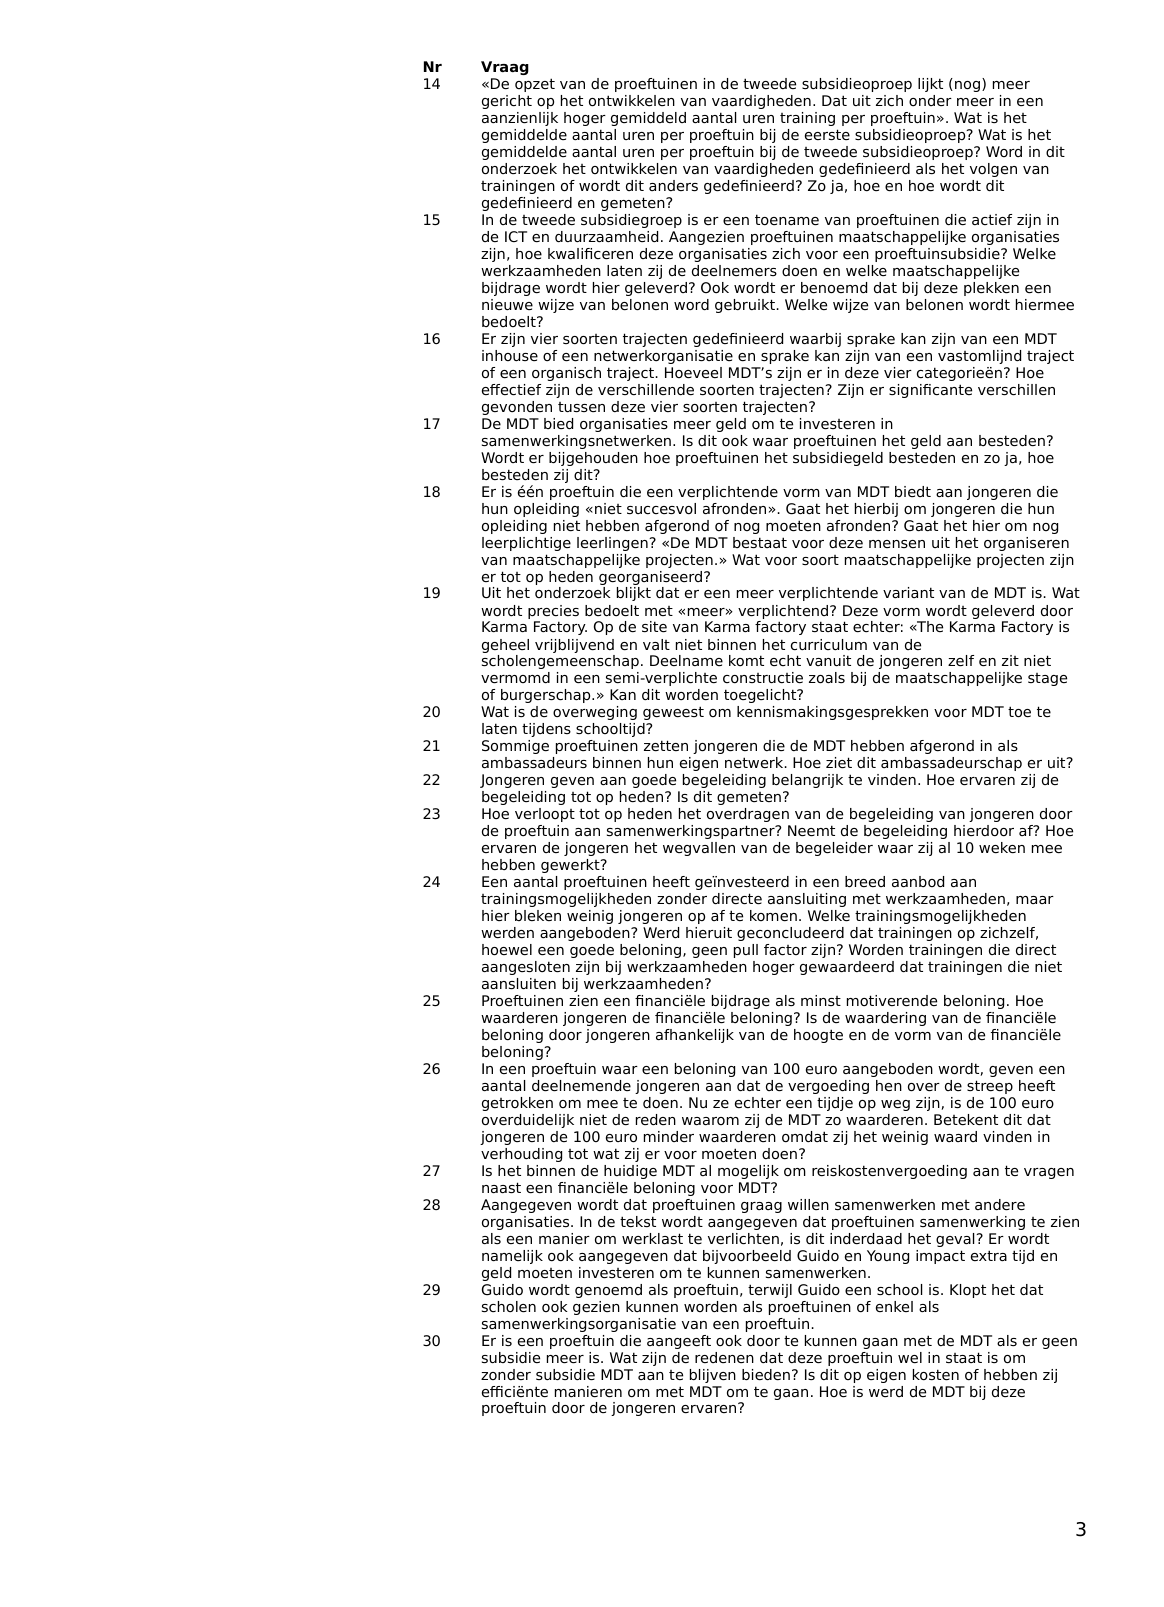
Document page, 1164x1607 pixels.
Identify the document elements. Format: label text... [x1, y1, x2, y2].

table_cell 20 [422, 704, 475, 738]
table_cell 28 [422, 1197, 475, 1282]
table_cell Aangegeven wordt dat proeftuinen graag willen samenwerken met andere organisaties. In de tekst wordt aangegeven dat proeftuinen samenwerking te zien als een manier om werklast te verlichten, is dit inderdaad het geval? Er wordt namelijk ook aangegeven dat bijvoorbeeld Guido en Young impact extra tijd en geld moeten investeren om te kunnen samenwerken. [475, 1197, 1087, 1282]
table_cell 14 [422, 76, 475, 212]
table_cell Guido wordt genoemd als proeftuin, terwijl Guido een school is. Klopt het dat scholen ook gezien kunnen worden als proeftuinen of enkel als samenwerkingsorganisatie van een proeftuin. [475, 1282, 1087, 1332]
table_cell Hoe verloopt tot op heden het overdragen van de begeleiding van jongeren door de proeftuin aan samenwerkingspartner? Neemt de begeleiding hierdoor af? Hoe ervaren de jongeren het wegvallen van de begeleider waar zij al 10 weken mee hebben gewerkt? [475, 806, 1087, 874]
table_cell 30 [422, 1333, 475, 1417]
table_cell Er zijn vier soorten trajecten gedefinieerd waarbij sprake kan zijn van een MDT inhouse of een netwerkorganisatie en sprake kan zijn van een vastomlijnd traject of een organisch traject. Hoeveel MDT’s zijn er in deze vier categorieën? Hoe effectief zijn de verschillende soorten trajecten? Zijn er significante verschillen gevonden tussen deze vier soorten trajecten? [475, 331, 1087, 416]
table_cell In de tweede subsidiegroep is er een toename van proeftuinen die actief zijn in de ICT en duurzaamheid. Aangezien proeftuinen maatschappelijke organisaties zijn, hoe kwalificeren deze organisaties zich voor een proeftuinsubsidie? Welke werkzaamheden laten zij de deelnemers doen en welke maatschappelijke bijdrage wordt hier geleverd? Ook wordt er benoemd dat bij deze plekken een nieuwe wijze van belonen word gebruikt. Welke wijze van belonen wordt hiermee bedoelt? [475, 212, 1087, 331]
table_cell 16 [422, 331, 475, 416]
table_cell 17 [422, 416, 475, 483]
table_cell 27 [422, 1163, 475, 1197]
table_cell 18 [422, 484, 475, 585]
table_cell 26 [422, 1061, 475, 1163]
table_cell De MDT bied organisaties meer geld om te investeren in samenwerkingsnetwerken. Is dit ook waar proeftuinen het geld aan besteden? Wordt er bijgehouden hoe proeftuinen het subsidiegeld besteden en zo ja, hoe besteden zij dit? [475, 416, 1087, 483]
table_cell Proeftuinen zien een financiële bijdrage als minst motiverende beloning. Hoe waarderen jongeren de financiële beloning? Is de waardering van de financiële beloning door jongeren afhankelijk van de hoogte en de vorm van de financiële beloning? [475, 993, 1087, 1061]
table_cell 23 [422, 806, 475, 874]
table_cell 24 [422, 874, 475, 993]
table_cell «De opzet van de proeftuinen in de tweede subsidieoproep lijkt (nog) meer gericht op het ontwikkelen van vaardigheden. Dat uit zich onder meer in een aanzienlijk hoger gemiddeld aantal uren training per proeftuin». Wat is het gemiddelde aantal uren per proeftuin bij de eerste subsidieoproep? Wat is het gemiddelde aantal uren per proeftuin bij de tweede subsidieoproep? Word in dit onderzoek het ontwikkelen van vaardigheden gedefinieerd als het volgen van trainingen of wordt dit anders gedefinieerd? Zo ja, hoe en hoe wordt dit gedefinieerd en gemeten? [475, 76, 1087, 212]
table_cell Sommige proeftuinen zetten jongeren die de MDT hebben afgerond in als ambassadeurs binnen hun eigen netwerk. Hoe ziet dit ambassadeurschap er uit? [475, 738, 1087, 772]
table_cell 29 [422, 1282, 475, 1332]
table_cell Is het binnen de huidige MDT al mogelijk om reiskostenvergoeding aan te vragen naast een financiële beloning voor MDT? [475, 1163, 1087, 1197]
table_cell In een proeftuin waar een beloning van 100 euro aangeboden wordt, geven een aantal deelnemende jongeren aan dat de vergoeding hen over de streep heeft getrokken om mee te doen. Nu ze echter een tijdje op weg zijn, is de 100 euro overduidelijk niet de reden waarom zij de MDT zo waarderen. Betekent dit dat jongeren de 100 euro minder waarderen omdat zij het weinig waard vinden in verhouding tot wat zij er voor moeten doen? [475, 1061, 1087, 1163]
table_cell Uit het onderzoek blijkt dat er een meer verplichtende variant van de MDT is. Wat wordt precies bedoelt met «meer» verplichtend? Deze vorm wordt geleverd door Karma Factory. Op de site van Karma factory staat echter: «The Karma Factory is geheel vrijblijvend en valt niet binnen het curriculum van de scholengemeenschap. Deelname komt echt vanuit de jongeren zelf en zit niet vermomd in een semi-verplichte constructie zoals bij de maatschappelijke stage of burgerschap.» Kan dit worden toegelicht? [475, 585, 1087, 704]
table_cell Wat is de overweging geweest om kennismakingsgesprekken voor MDT toe te laten tijdens schooltijd? [475, 704, 1087, 738]
table_cell 15 [422, 212, 475, 331]
table_cell Een aantal proeftuinen heeft geïnvesteerd in een breed aanbod aan trainingsmogelijkheden zonder directe aansluiting met werkzaamheden, maar hier bleken weinig jongeren op af te komen. Welke trainingsmogelijkheden werden aangeboden? Werd hieruit geconcludeerd dat trainingen op zichzelf, hoewel een goede beloning, geen pull factor zijn? Worden trainingen die direct aangesloten zijn bij werkzaamheden hoger gewaardeerd dat trainingen die niet aansluiten bij werkzaamheden? [475, 874, 1087, 993]
table_cell 21 [422, 738, 475, 772]
table_cell Jongeren geven aan goede begeleiding belangrijk te vinden. Hoe ervaren zij de begeleiding tot op heden? Is dit gemeten? [475, 772, 1087, 806]
table_cell 25 [422, 993, 475, 1061]
table_cell 19 [422, 585, 475, 704]
table_cell Er is één proeftuin die een verplichtende vorm van MDT biedt aan jongeren die hun opleiding «niet succesvol afronden». Gaat het hierbij om jongeren die hun opleiding niet hebben afgerond of nog moeten afronden? Gaat het hier om nog leerplichtige leerlingen? «De MDT bestaat voor deze mensen uit het organiseren van maatschappelijke projecten.» Wat voor soort maatschappelijke projecten zijn er tot op heden georganiseerd? [475, 484, 1087, 585]
table_header Vraag [475, 59, 1087, 76]
table_cell Er is een proeftuin die aangeeft ook door te kunnen gaan met de MDT als er geen subsidie meer is. Wat zijn de redenen dat deze proeftuin wel in staat is om zonder subsidie MDT aan te blijven bieden? Is dit op eigen kosten of hebben zij efficiënte manieren om met MDT om te gaan. Hoe is werd de MDT bij deze proeftuin door de jongeren ervaren? [475, 1333, 1087, 1417]
table_cell 22 [422, 772, 475, 806]
table_header Nr [422, 59, 475, 76]
